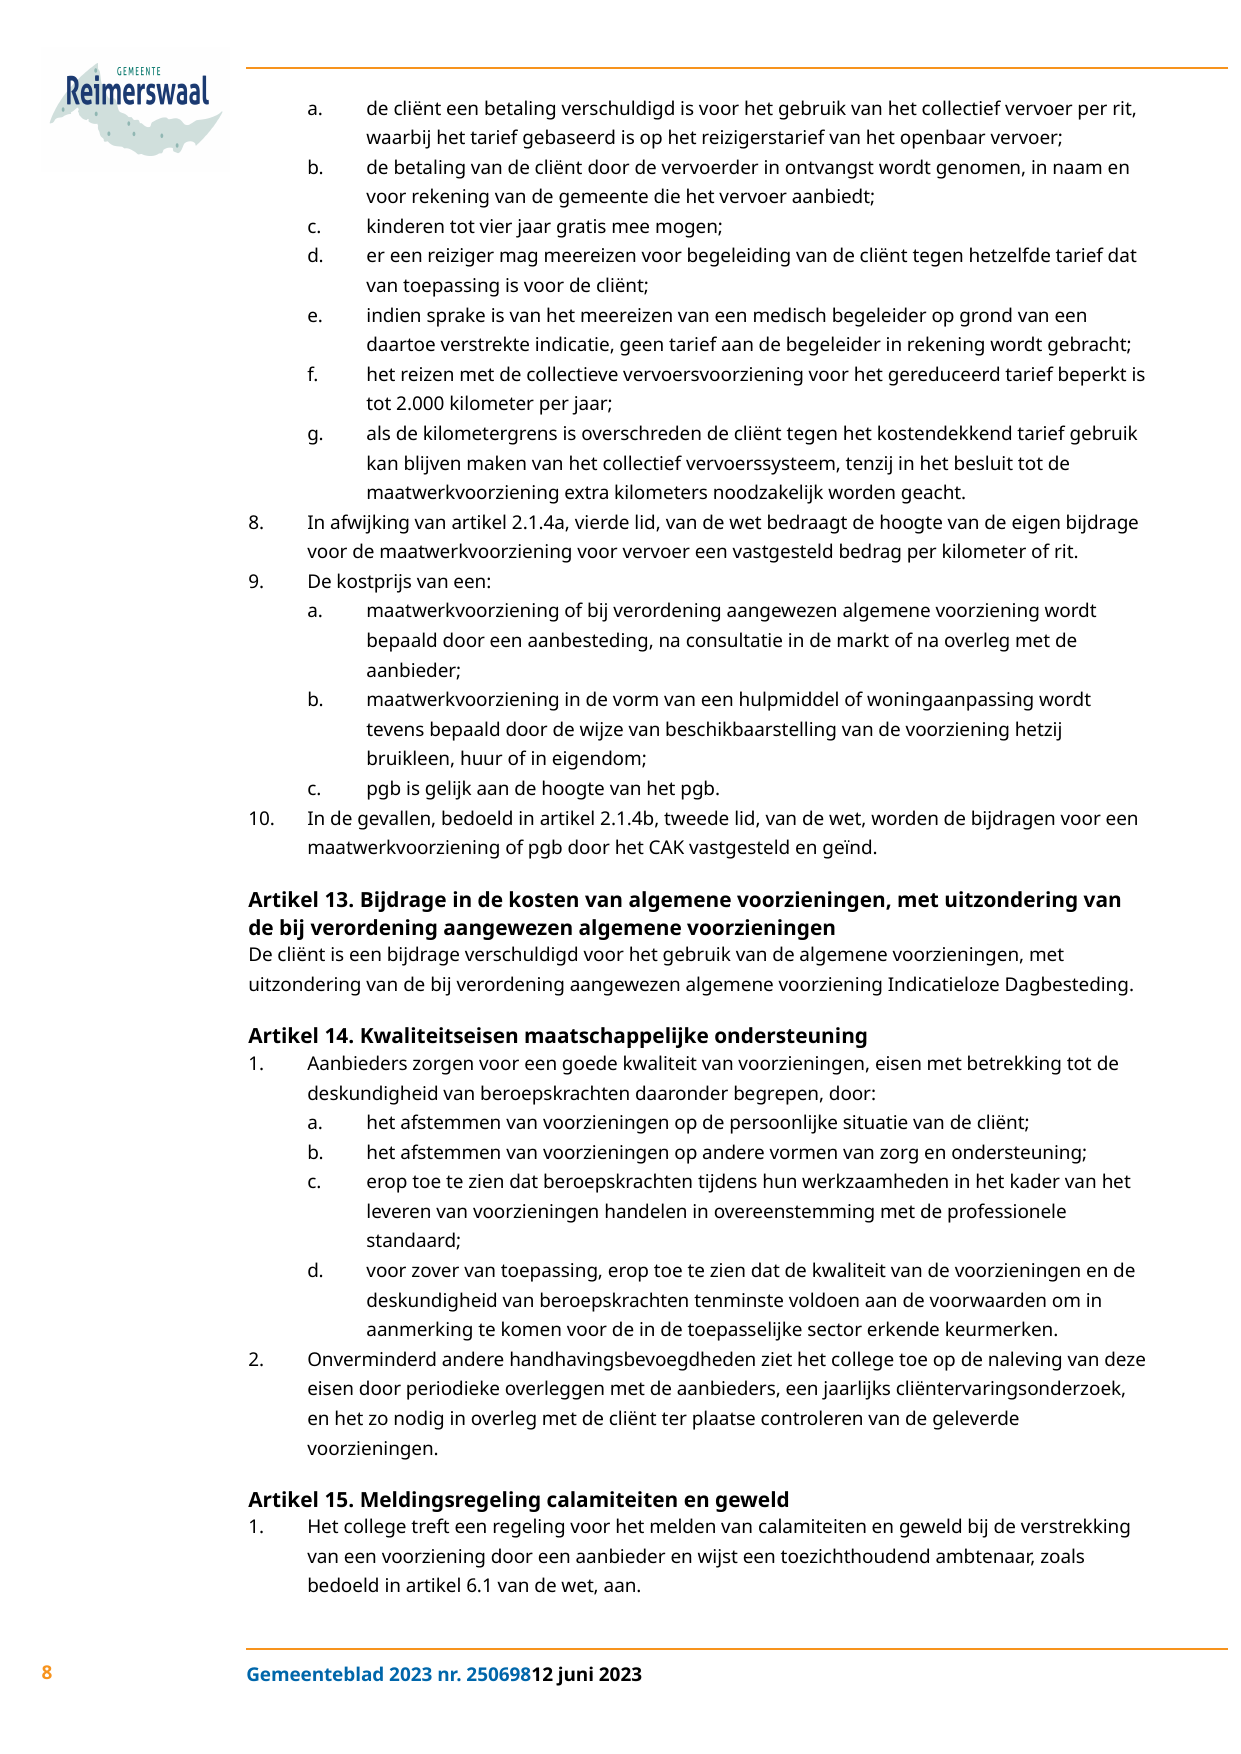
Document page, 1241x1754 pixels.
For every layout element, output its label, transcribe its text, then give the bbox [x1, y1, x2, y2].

list kinderen tot vier jaar gratis mee mogen; [307, 213, 1152, 239]
list erop toe te zien dat beroepskrachten tijdens hun werkzaamheden in het kader van het leveren van voorzieningen handelen in overeenstemming met de professionele standaard; [307, 1168, 1152, 1253]
list de cliënt een betaling verschuldigd is voor het gebruik van het collectief vervoer per rit, waarbij het tarief gebaseerd is op het reizigerstarief van het openbaar vervoer; [307, 95, 1152, 150]
list In afwijking van artikel 2.1.4a, vierde lid, van de wet bedraagt de hoogte van de eigen bijdrage voor de maatwerkvoorziening voor vervoer een vastgesteld bedrag per kilometer of rit. [248, 509, 1152, 564]
list Het college treft een regeling voor het melden van calamiteiten en geweld bij de verstrekking van een voorziening door een aanbieder en wijst een toezichthoudend ambtenaar, zoals bedoeld in artikel 6.1 van de wet, aan. [248, 1513, 1152, 1598]
list In de gevallen, bedoeld in artikel 2.1.4b, tweede lid, van de wet, worden de bijdragen voor een maatwerkvoorziening of pgb door het CAK vastgesteld en geïnd. [248, 805, 1152, 860]
list voor zover van toepassing, erop toe te zien dat de kwaliteit van de voorzieningen en de deskundigheid van beroepskrachten tenminste voldoen aan de voorwaarden om in aanmerking te komen voor de in de toepasselijke sector erkende keurmerken. [307, 1257, 1152, 1342]
list als de kilometergrens is overschreden de cliënt tegen het kostendekkend tarief gebruik kan blijven maken van het collectief vervoerssysteem, tenzij in het besluit tot de maatwerkvoorziening extra kilometers noodzakelijk worden geacht. [307, 420, 1152, 505]
list maatwerkvoorziening in de vorm van een hulpmiddel of woningaanpassing wordt tevens bepaald door de wijze van beschikbaarstelling van de voorziening hetzij bruikleen, huur of in eigendom; [307, 686, 1152, 771]
list pgb is gelijk aan de hoogte van het pgb. [307, 775, 1152, 801]
list De kostprijs van een: [248, 568, 1152, 594]
list het reizen met de collectieve vervoersvoorziening voor het gereduceerd tarief beperkt is tot 2.000 kilometer per jaar; [307, 361, 1152, 416]
list het afstemmen van voorzieningen op de persoonlijke situatie van de cliënt; [307, 1109, 1152, 1135]
text Artikel 15. Meldingsregeling calamiteiten en geweld [248, 1485, 1152, 1513]
list Aanbieders zorgen voor een goede kwaliteit van voorzieningen, eisen met betrekking tot de deskundigheid van beroepskrachten daaronder begrepen, door: [248, 1050, 1152, 1105]
list Onverminderd andere handhavingsbevoegdheden ziet het college toe op de naleving van deze eisen door periodieke overleggen met de aanbieders, een jaarlijks cliëntervaringsonderzoek, en het zo nodig in overleg met de cliënt ter plaatse controleren van de geleverde voorzieningen. [248, 1346, 1152, 1460]
list maatwerkvoorziening of bij verordening aangewezen algemene voorziening wordt bepaald door een aanbesteding, na consultatie in de markt of na overleg met de aanbieder; [307, 598, 1152, 683]
picture [41, 47, 231, 172]
text De cliënt is een bijdrage verschuldigd voor het gebruik van de algemene voorzieningen, met uitzondering van de bij verordening aangewezen algemene voorziening Indicatieloze Dagbesteding. [248, 942, 1152, 997]
text Artikel 13. Bijdrage in de kosten van algemene voorzieningen, met uitzondering van de bij verordening aangewezen algemene voorzieningen [248, 885, 1152, 942]
list het afstemmen van voorzieningen op andere vormen van zorg en ondersteuning; [307, 1139, 1152, 1164]
list indien sprake is van het meereizen van een medisch begeleider op grond van een daartoe verstrekte indicatie, geen tarief aan de begeleider in rekening wordt gebracht; [307, 302, 1152, 357]
list de betaling van de cliënt door de vervoerder in ontvangst wordt genomen, in naam en voor rekening van de gemeente die het vervoer aanbiedt; [307, 154, 1152, 209]
list er een reiziger mag meereizen voor begeleiding van de cliënt tegen hetzelfde tarief dat van toepassing is voor de cliënt; [307, 243, 1152, 298]
text Artikel 14. Kwaliteitseisen maatschappelijke ondersteuning [248, 1022, 1152, 1050]
